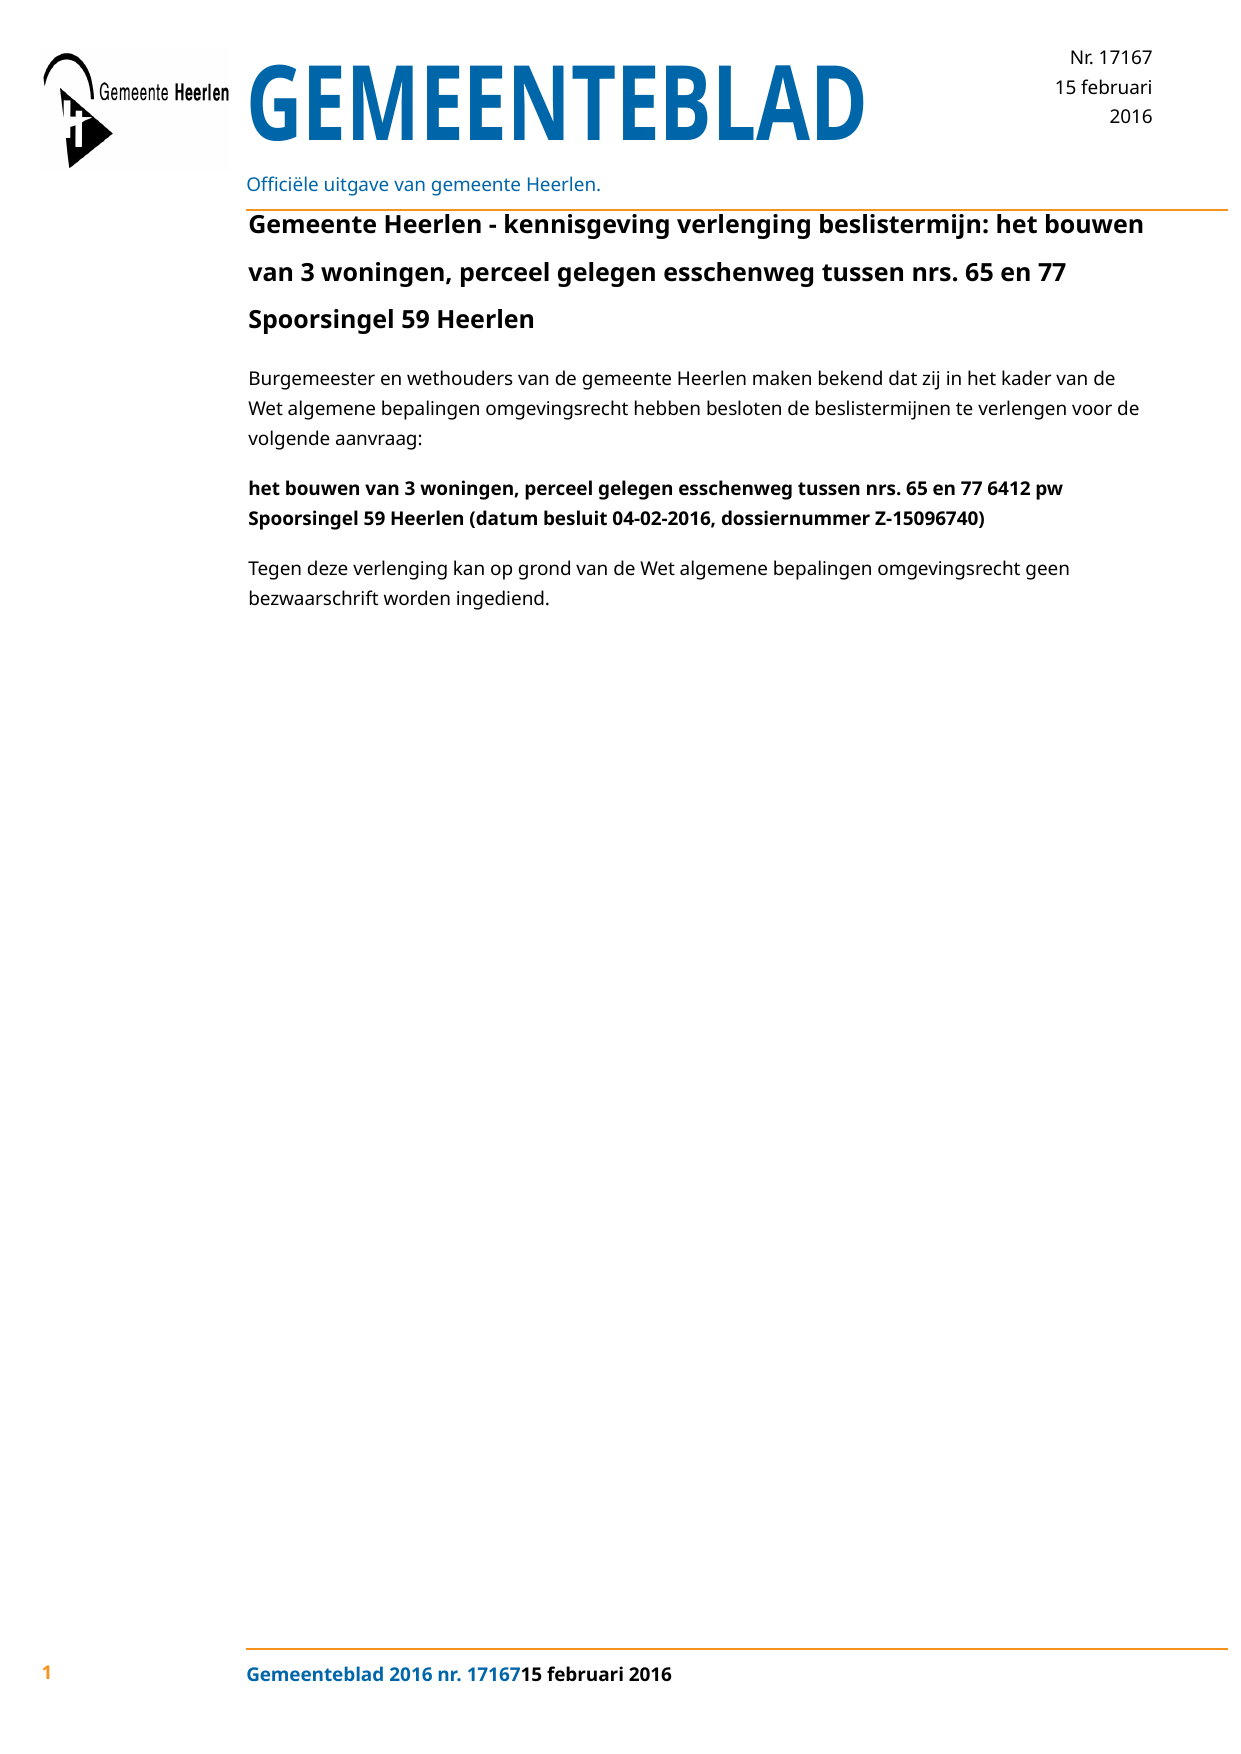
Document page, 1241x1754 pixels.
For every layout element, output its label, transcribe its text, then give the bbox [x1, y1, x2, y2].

text Burgemeester en wethouders van de gemeente Heerlen maken bekend dat zij in het kader van de Wet algemene bepalingen omgevingsrecht hebben besloten de beslistermijnen te verlengen voor de volgende aanvraag: [248, 366, 1152, 450]
text Gemeente Heerlen - kennisgeving verlenging beslistermijn: het bouwen van 3 woningen, perceel gelegen esschenweg tussen nrs. 65 en 77 Spoorsingel 59 Heerlen [248, 211, 1152, 336]
text het bouwen van 3 woningen, perceel gelegen esschenweg tussen nrs. 65 en 77 6412 pw Spoorsingel 59 Heerlen (datum besluit 04-02-2016, dossiernummer Z-15096740) [248, 475, 1152, 530]
text Tegen deze verlenging kan op grond van de Wet algemene bepalingen omgevingsrecht geen bezwaarschrift worden ingediend. [248, 555, 1152, 610]
picture [41, 47, 231, 172]
